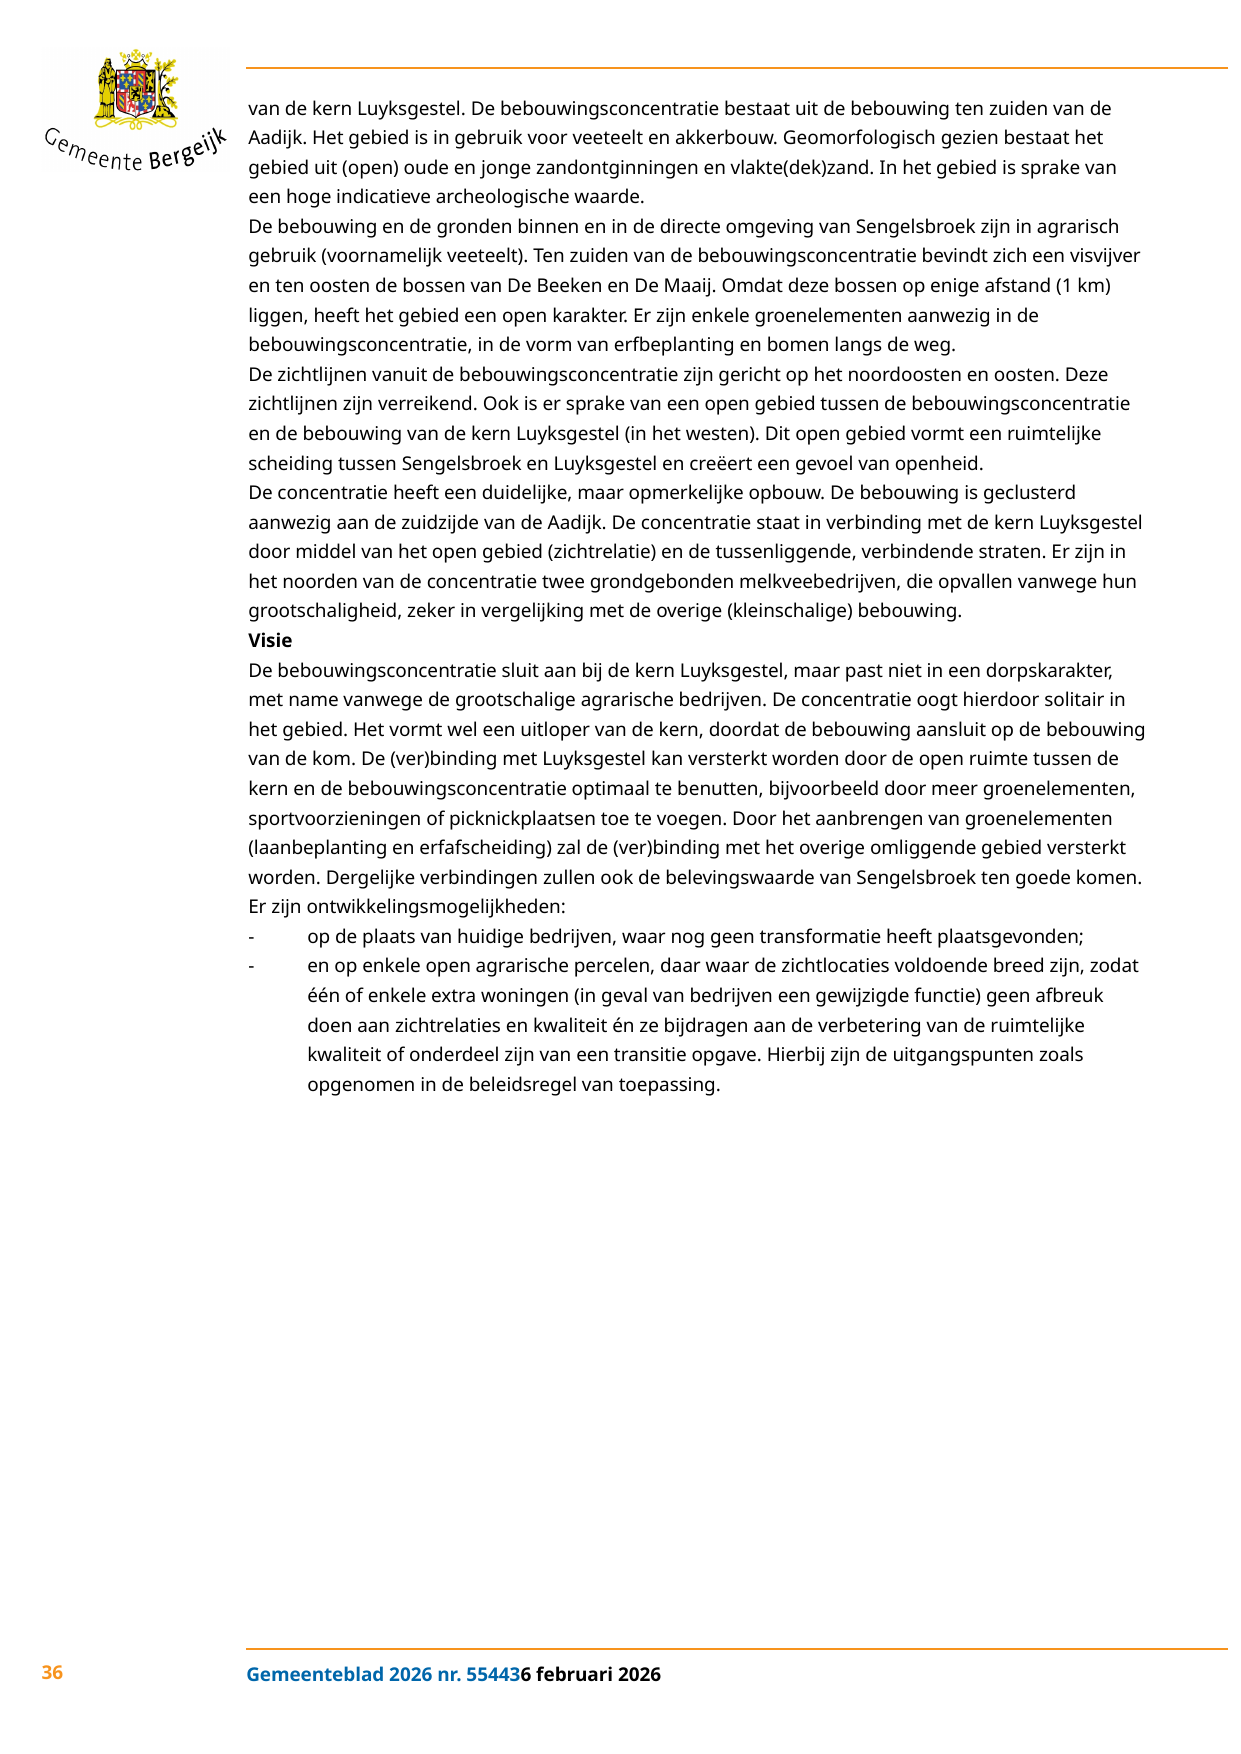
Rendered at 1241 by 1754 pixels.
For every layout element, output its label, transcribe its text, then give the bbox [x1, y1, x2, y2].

list op de plaats van huidige bedrijven, waar nog geen transformatie heeft plaatsgevonden; [248, 923, 1152, 949]
text De concentratie heeft een duidelijke, maar opmerkelijke opbouw. De bebouwing is geclusterd aanwezig aan de zuidzijde van de Aadijk. De concentratie staat in verbinding met de kern Luyksgestel door middel van het open gebied (zichtrelatie) en de tussenliggende, verbindende straten. Er zijn in het noorden van de concentratie twee grondgebonden melkveebedrijven, die opvallen vanwege hun grootschaligheid, zeker in vergelijking met de overige (kleinschalige) bebouwing. [248, 479, 1152, 623]
picture [41, 47, 231, 172]
text De zichtlijnen vanuit de bebouwingsconcentratie zijn gericht op het noordoosten en oosten. Deze zichtlijnen zijn verreikend. Ook is er sprake van een open gebied tussen de bebouwingsconcentratie en de bebouwing van de kern Luyksgestel (in het westen). Dit open gebied vormt een ruimtelijke scheiding tussen Sengelsbroek en Luyksgestel en creëert een gevoel van openheid. [248, 361, 1152, 476]
text Er zijn ontwikkelingsmogelijkheden: [248, 893, 1152, 919]
text De bebouwing en de gronden binnen en in de directe omgeving van Sengelsbroek zijn in agrarisch gebruik (voornamelijk veeteelt). Ten zuiden van de bebouwingsconcentratie bevindt zich een visvijver en ten oosten de bossen van De Beeken en De Maaij. Omdat deze bossen op enige afstand (1 km) liggen, heeft het gebied een open karakter. Er zijn enkele groenelementen aanwezig in de bebouwingsconcentratie, in de vorm van erfbeplanting en bomen langs de weg. [248, 213, 1152, 357]
text De bebouwingsconcentratie sluit aan bij de kern Luyksgestel, maar past niet in een dorpskarakter, met name vanwege de grootschalige agrarische bedrijven. De concentratie oogt hierdoor solitair in het gebied. Het vormt wel een uitloper van de kern, doordat de bebouwing aansluit op de bebouwing van de kom. De (ver)binding met Luyksgestel kan versterkt worden door de open ruimte tussen de kern en de bebouwingsconcentratie optimaal te benutten, bijvoorbeeld door meer groenelementen, sportvoorzieningen of picknickplaatsen toe te voegen. Door het aanbrengen van groenelementen (laanbeplanting en erfafscheiding) zal de (ver)binding met het overige omliggende gebied versterkt worden. Dergelijke verbindingen zullen ook de belevingswaarde van Sengelsbroek ten goede komen. [248, 657, 1152, 890]
text van de kern Luyksgestel. De bebouwingsconcentratie bestaat uit de bebouwing ten zuiden van de Aadijk. Het gebied is in gebruik voor veeteelt en akkerbouw. Geomorfologisch gezien bestaat het gebied uit (open) oude en jonge zandontginningen en vlakte(dek)zand. In het gebied is sprake van een hoge indicatieve archeologische waarde. [248, 95, 1152, 209]
list en op enkele open agrarische percelen, daar waar de zichtlocaties voldoende breed zijn, zodat één of enkele extra woningen (in geval van bedrijven een gewijzigde functie) geen afbreuk doen aan zichtrelaties en kwaliteit én ze bijdragen aan de verbetering van de ruimtelijke kwaliteit of onderdeel zijn van een transitie opgave. Hierbij zijn de uitgangspunten zoals opgenomen in de beleidsregel van toepassing. [248, 953, 1152, 1097]
text Visie [248, 627, 1152, 653]
